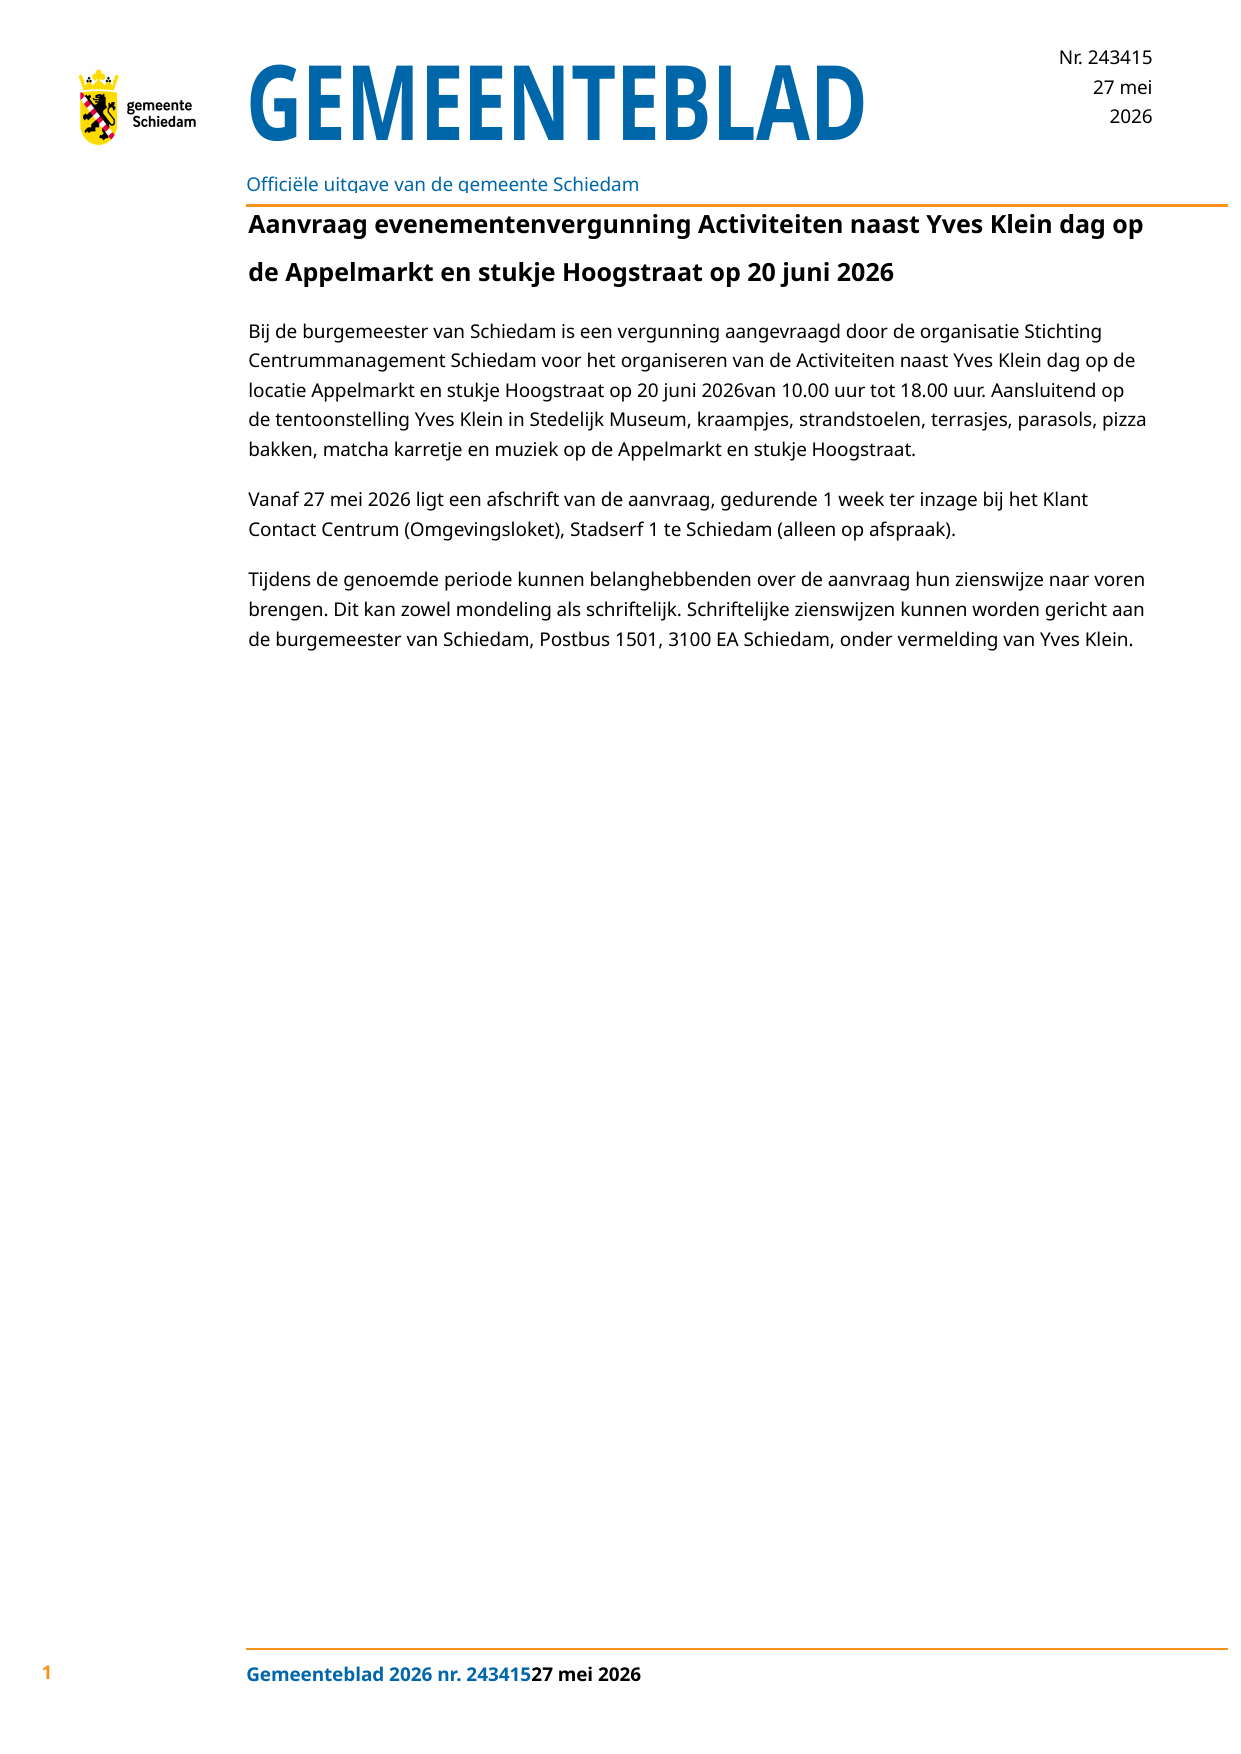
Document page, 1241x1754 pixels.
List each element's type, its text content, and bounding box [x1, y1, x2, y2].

text Bij de burgemeester van Schiedam is een vergunning aangevraagd door de organisatie Stichting Centrummanagement Schiedam voor het organiseren van de Activiteiten naast Yves Klein dag op de locatie Appelmarkt en stukje Hoogstraat op 20 juni 2026van 10.00 uur tot 18.00 uur. Aansluitend op de tentoonstelling Yves Klein in Stedelijk Museum, kraampjes, strandstoelen, terrasjes, parasols, pizza bakken, matcha karretje en muziek op de Appelmarkt en stukje Hoogstraat. [248, 318, 1152, 462]
text Aanvraag evenementenvergunning Activiteiten naast Yves Klein dag op de Appelmarkt en stukje Hoogstraat op 20 juni 2026 [248, 207, 1152, 288]
picture [41, 47, 231, 172]
text Tijdens de genoemde periode kunnen belanghebbenden over de aanvraag hun zienswijze naar voren brengen. Dit kan zowel mondeling als schriftelijk. Schriftelijke zienswijzen kunnen worden gericht aan de burgemeester van Schiedam, Postbus 1501, 3100 EA Schiedam, onder vermelding van Yves Klein. [248, 567, 1152, 652]
text Vanaf 27 mei 2026 ligt een afschrift van de aanvraag, gedurende 1 week ter inzage bij het Klant Contact Centrum (Omgevingsloket), Stadserf 1 te Schiedam (alleen op afspraak). [248, 487, 1152, 542]
